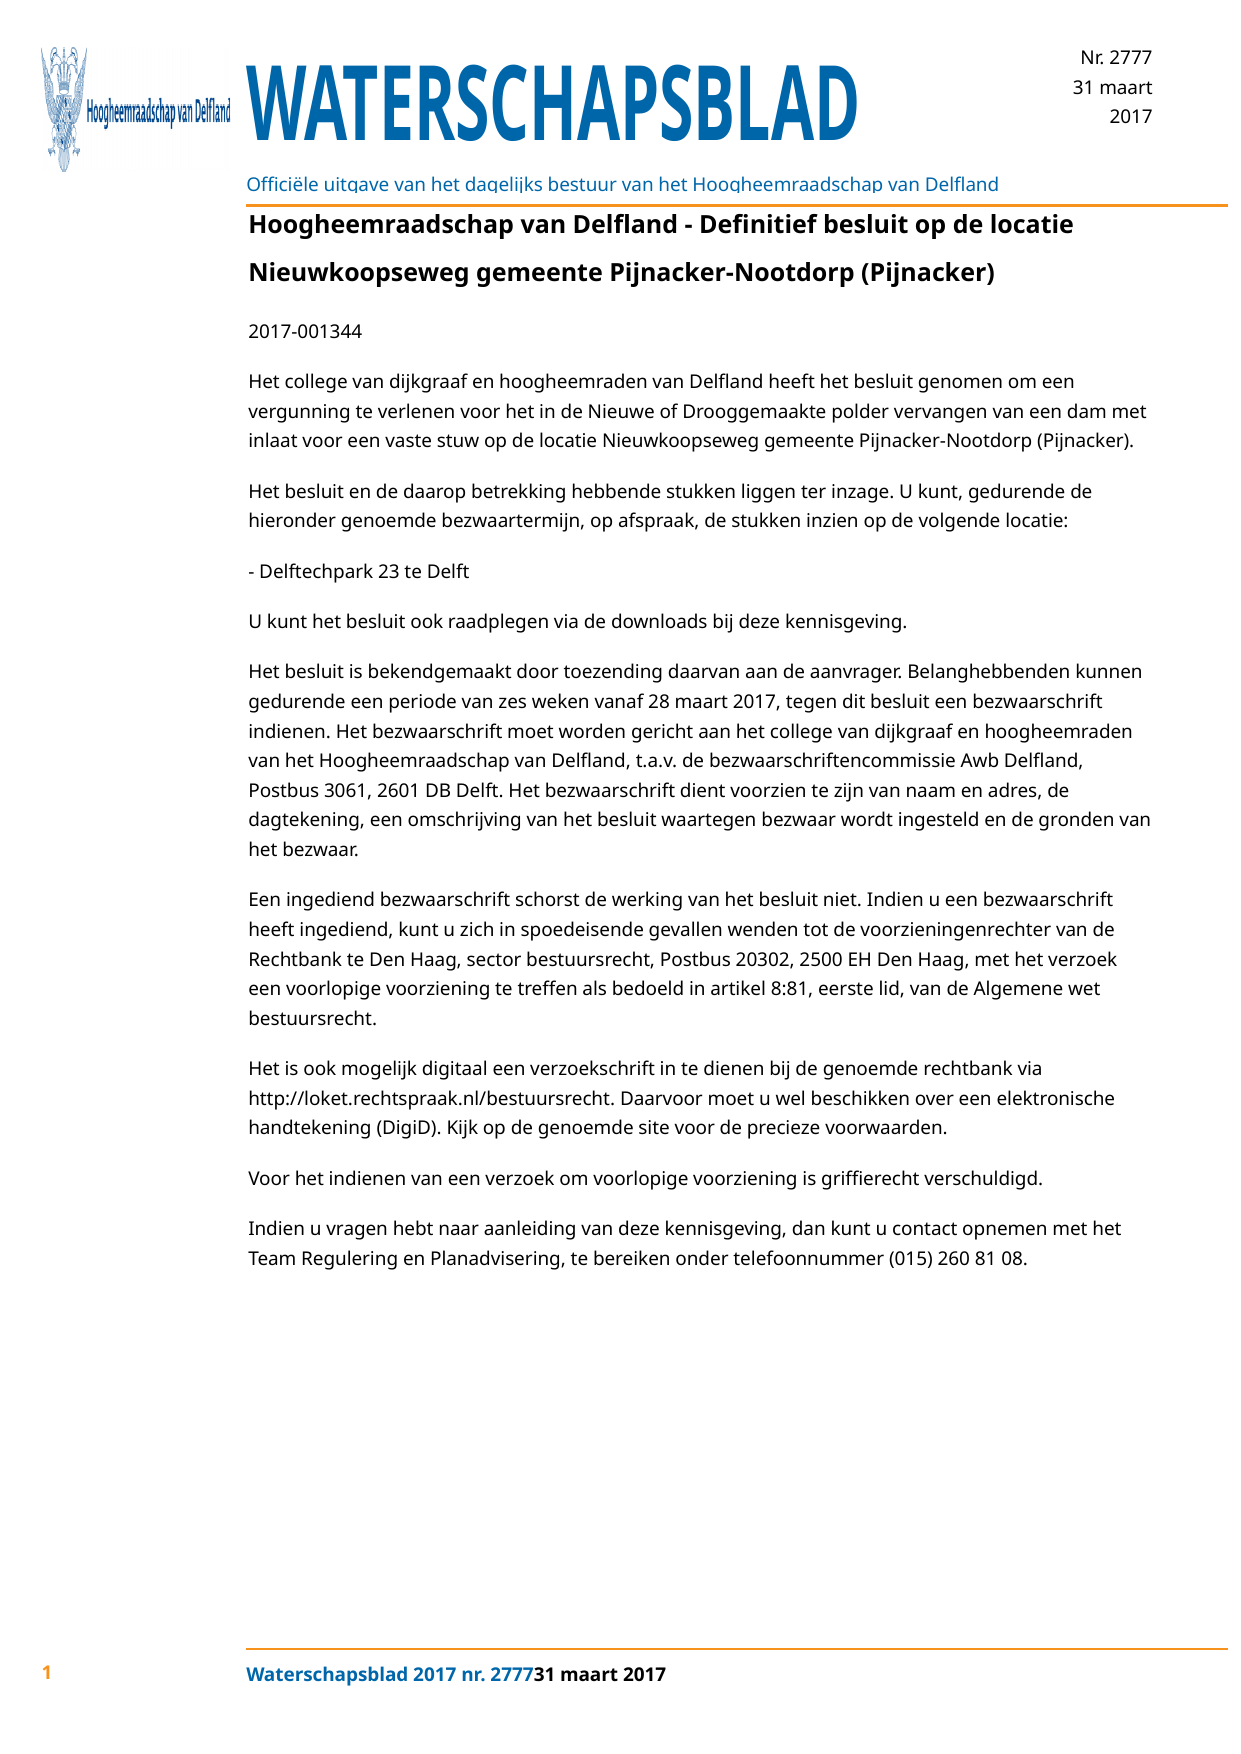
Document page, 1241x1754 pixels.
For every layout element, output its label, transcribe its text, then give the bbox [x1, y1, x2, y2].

text Het besluit en de daarop betrekking hebbende stukken liggen ter inzage. U kunt, gedurende de hieronder genoemde bezwaartermijn, op afspraak, de stukken inzien op de volgende locatie: [248, 478, 1152, 533]
text Het college van dijkgraaf en hoogheemraden van Delfland heeft het besluit genomen om een vergunning te verlenen voor het in de Nieuwe of Drooggemaakte polder vervangen van een dam met inlaat voor een vaste stuw op de locatie Nieuwkoopseweg gemeente Pijnacker-Nootdorp (Pijnacker). [248, 368, 1152, 453]
text U kunt het besluit ook raadplegen via de downloads bij deze kennisgeving. [248, 608, 1152, 634]
text Voor het indienen van een verzoek om voorlopige voorziening is griffierecht verschuldigd. [248, 1165, 1152, 1191]
picture [41, 47, 231, 172]
text Indien u vragen hebt naar aanleiding van deze kennisgeving, dan kunt u contact opnemen met het Team Regulering en Planadvisering, te bereiken onder telefoonnummer (015) 260 81 08. [248, 1215, 1152, 1271]
text Een ingediend bezwaarschrift schorst de werking van het besluit niet. Indien u een bezwaarschrift heeft ingediend, kunt u zich in spoedeisende gevallen wenden tot de voorzieningenrechter van de Rechtbank te Den Haag, sector bestuursrecht, Postbus 20302, 2500 EH Den Haag, met het verzoek een voorlopige voorziening te treffen als bedoeld in artikel 8:81, eerste lid, van de Algemene wet bestuursrecht. [248, 887, 1152, 1031]
text 2017-001344 [248, 318, 1152, 344]
text Hoogheemraadschap van Delfland - Definitief besluit op de locatie Nieuwkoopseweg gemeente Pijnacker-Nootdorp (Pijnacker) [248, 207, 1152, 288]
text - Delftechpark 23 te Delft [248, 558, 1152, 584]
text Het besluit is bekendgemaakt door toezending daarvan aan de aanvrager. Belanghebbenden kunnen gedurende een periode van zes weken vanaf 28 maart 2017, tegen dit besluit een bezwaarschrift indienen. Het bezwaarschrift moet worden gericht aan het college van dijkgraaf en hoogheemraden van het Hoogheemraadschap van Delfland, t.a.v. de bezwaarschriftencommissie Awb Delfland, Postbus 3061, 2601 DB Delft. Het bezwaarschrift dient voorzien te zijn van naam en adres, de dagtekening, een omschrijving van het besluit waartegen bezwaar wordt ingesteld en de gronden van het bezwaar. [248, 659, 1152, 862]
text Het is ook mogelijk digitaal een verzoekschrift in te dienen bij de genoemde rechtbank via http://loket.rechtspraak.nl/bestuursrecht. Daarvoor moet u wel beschikken over een elektronische handtekening (DigiD). Kijk op de genoemde site voor de precieze voorwaarden. [248, 1055, 1152, 1140]
